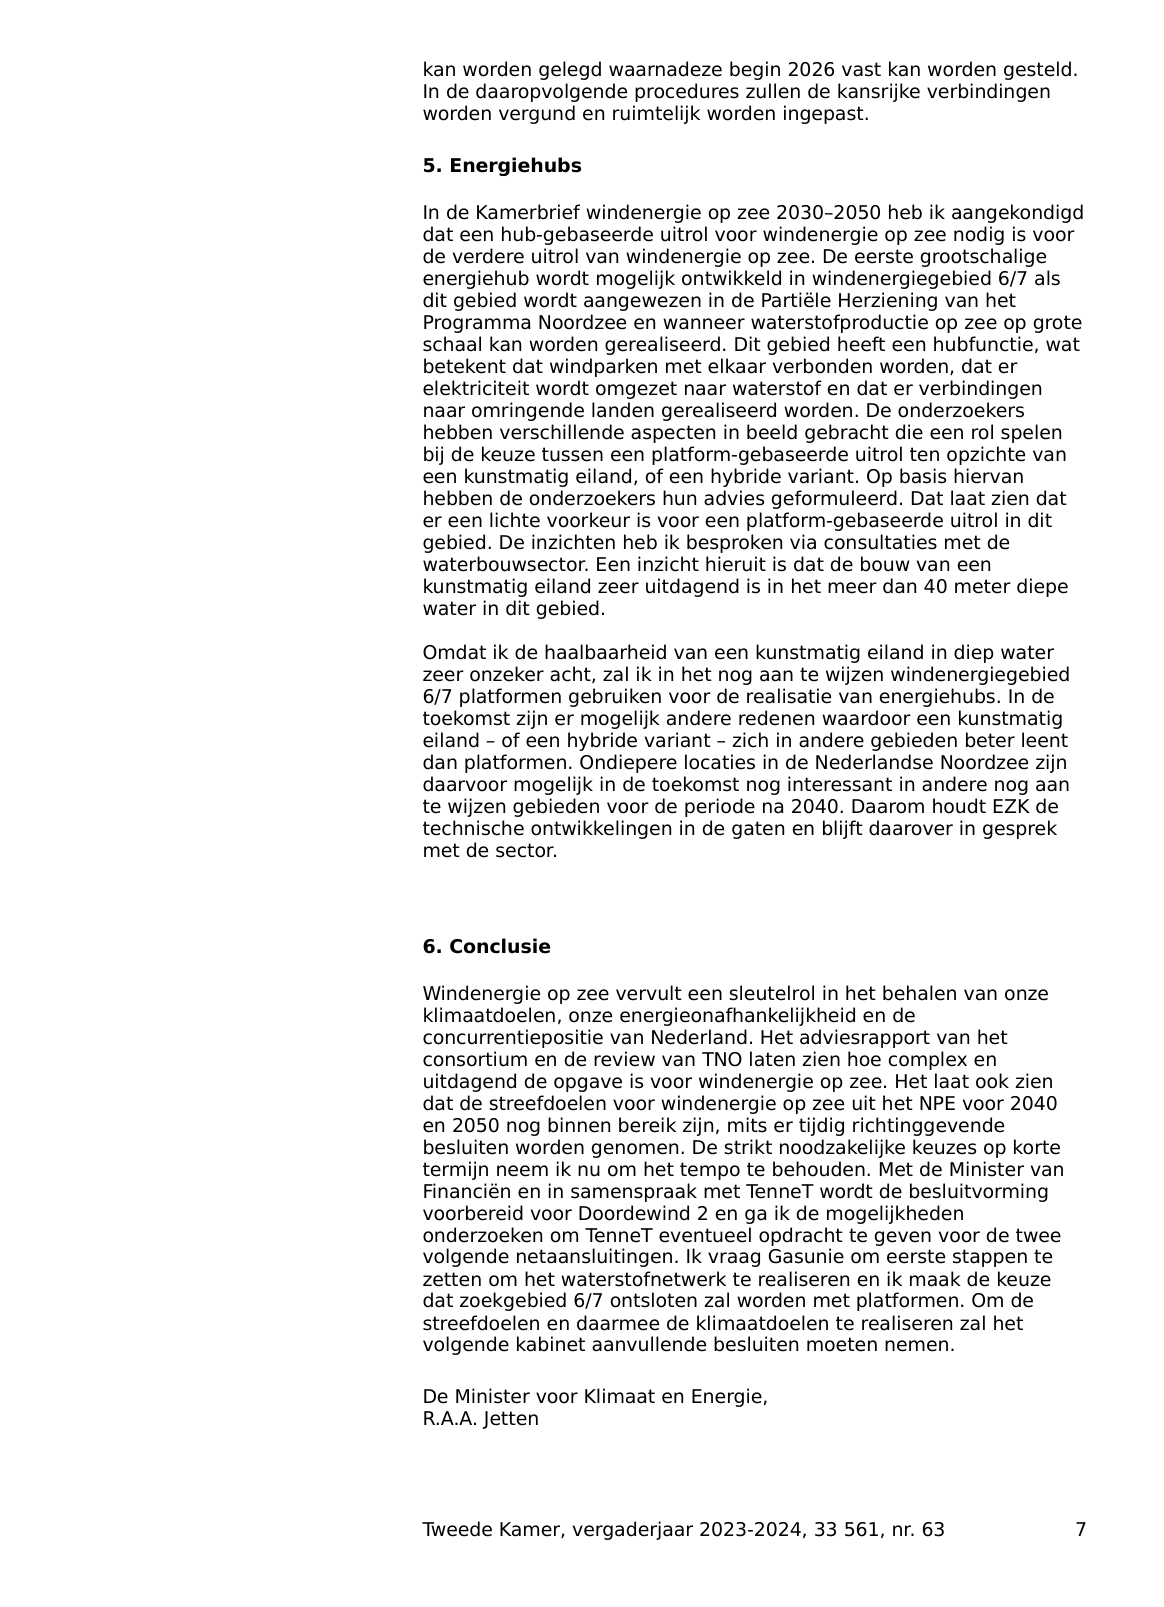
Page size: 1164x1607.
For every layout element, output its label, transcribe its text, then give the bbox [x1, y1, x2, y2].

text Omdat ik de haalbaarheid van een kunstmatig eiland in diep water zeer onzeker acht, zal ik in het nog aan te wijzen windenergiegebied 6/7 platformen gebruiken voor de realisatie van energiehubs. In de toekomst zijn er mogelijk andere redenen waardoor een kunstmatig eiland – of een hybride variant – zich in andere gebieden beter leent dan platformen. Ondiepere locaties in de Nederlandse Noordzee zijn daarvoor mogelijk in de toekomst nog interessant in andere nog aan te wijzen gebieden voor de periode na 2040. Daarom houdt EZK de technische ontwikkelingen in de gaten en blijft daarover in gesprek met de sector. [422, 642, 1087, 862]
text De Minister voor Klimaat en Energie, R.A.A. Jetten [422, 1386, 1087, 1430]
subtitle 6. Conclusie [422, 936, 1087, 958]
subtitle 5. Energiehubs [422, 155, 1087, 177]
text kan worden gelegd waarnadeze begin 2026 vast kan worden gesteld. In de daaropvolgende procedures zullen de kansrijke verbindingen worden vergund en ruimtelijk worden ingepast. [422, 59, 1087, 125]
text Windenergie op zee vervult een sleutelrol in het behalen van onze klimaatdoelen, onze energieonafhankelijkheid en de concurrentiepositie van Nederland. Het adviesrapport van het consortium en de review van TNO laten zien hoe complex en uitdagend de opgave is voor windenergie op zee. Het laat ook zien dat de streefdoelen voor windenergie op zee uit het NPE voor 2040 en 2050 nog binnen bereik zijn, mits er tijdig richtinggevende besluiten worden genomen. De strikt noodzakelijke keuzes op korte termijn neem ik nu om het tempo te behouden. Met de Minister van Financiën en in samenspraak met TenneT wordt de besluitvorming voorbereid voor Doordewind 2 en ga ik de mogelijkheden onderzoeken om TenneT eventueel opdracht te geven voor de twee volgende netaansluitingen. Ik vraag Gasunie om eerste stappen te zetten om het waterstofnetwerk te realiseren en ik maak de keuze dat zoekgebied 6/7 ontsloten zal worden met platformen. Om de streefdoelen en daarmee de klimaatdoelen te realiseren zal het volgende kabinet aanvullende besluiten moeten nemen. [422, 983, 1087, 1356]
text In de Kamerbrief windenergie op zee 2030–2050 heb ik aangekondigd dat een hub-gebaseerde uitrol voor windenergie op zee nodig is voor de verdere uitrol van windenergie op zee. De eerste grootschalige energiehub wordt mogelijk ontwikkeld in windenergiegebied 6/7 als dit gebied wordt aangewezen in de Partiële Herziening van het Programma Noordzee en wanneer waterstofproductie op zee op grote schaal kan worden gerealiseerd. Dit gebied heeft een hubfunctie, wat betekent dat windparken met elkaar verbonden worden, dat er elektriciteit wordt omgezet naar waterstof en dat er verbindingen naar omringende landen gerealiseerd worden. De onderzoekers hebben verschillende aspecten in beeld gebracht die een rol spelen bij de keuze tussen een platform-gebaseerde uitrol ten opzichte van een kunstmatig eiland, of een hybride variant. Op basis hiervan hebben de onderzoekers hun advies geformuleerd. Dat laat zien dat er een lichte voorkeur is voor een platform-gebaseerde uitrol in dit gebied. De inzichten heb ik besproken via consultaties met de waterbouwsector. Een inzicht hieruit is dat de bouw van een kunstmatig eiland zeer uitdagend is in het meer dan 40 meter diepe water in dit gebied. [422, 202, 1087, 619]
